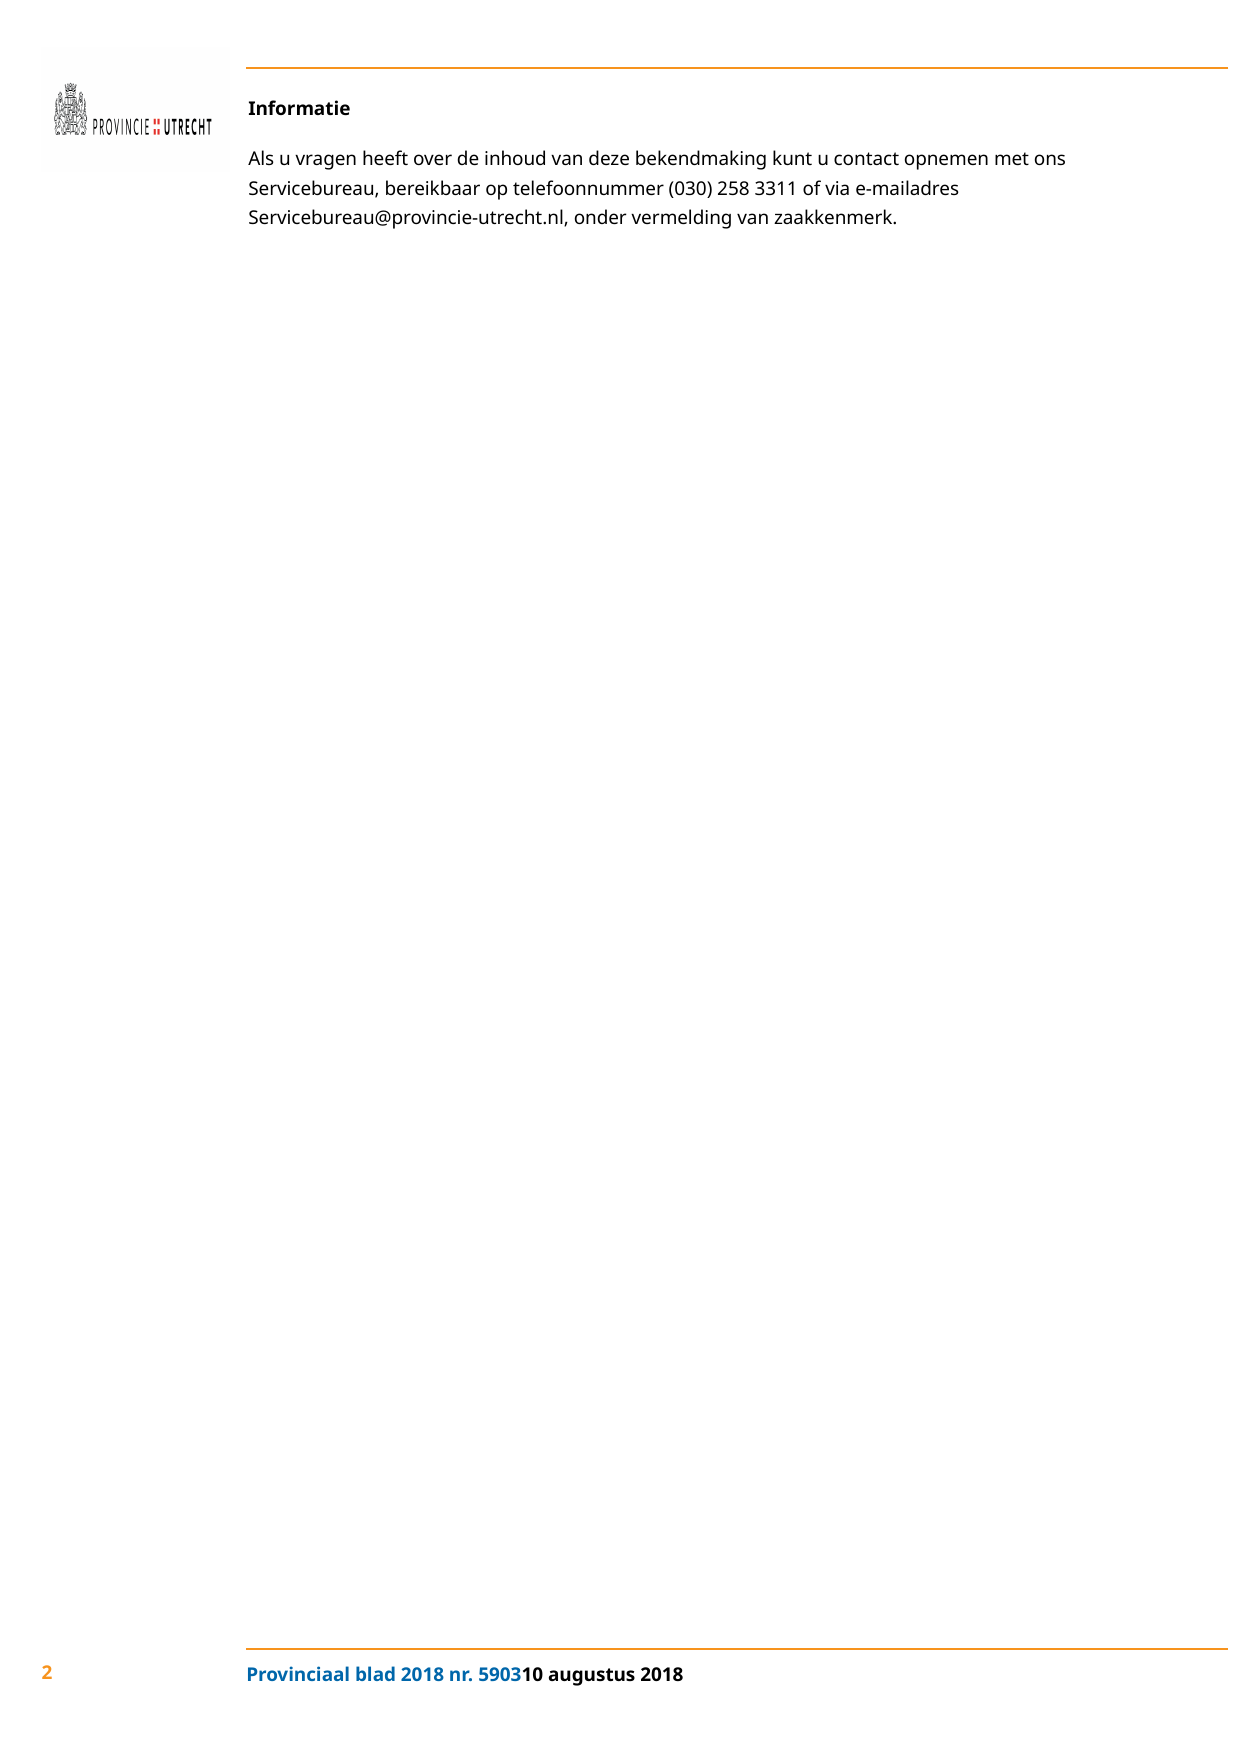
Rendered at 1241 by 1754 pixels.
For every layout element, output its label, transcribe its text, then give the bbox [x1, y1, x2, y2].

text Als u vragen heeft over de inhoud van deze bekendmaking kunt u contact opnemen met ons Servicebureau, bereikbaar op telefoonnummer (030) 258 3311 of via e-mailadres Servicebureau@provincie-utrecht.nl, onder vermelding van zaakkenmerk. [248, 145, 1152, 230]
picture [41, 47, 231, 172]
text Informatie [248, 95, 1152, 121]
